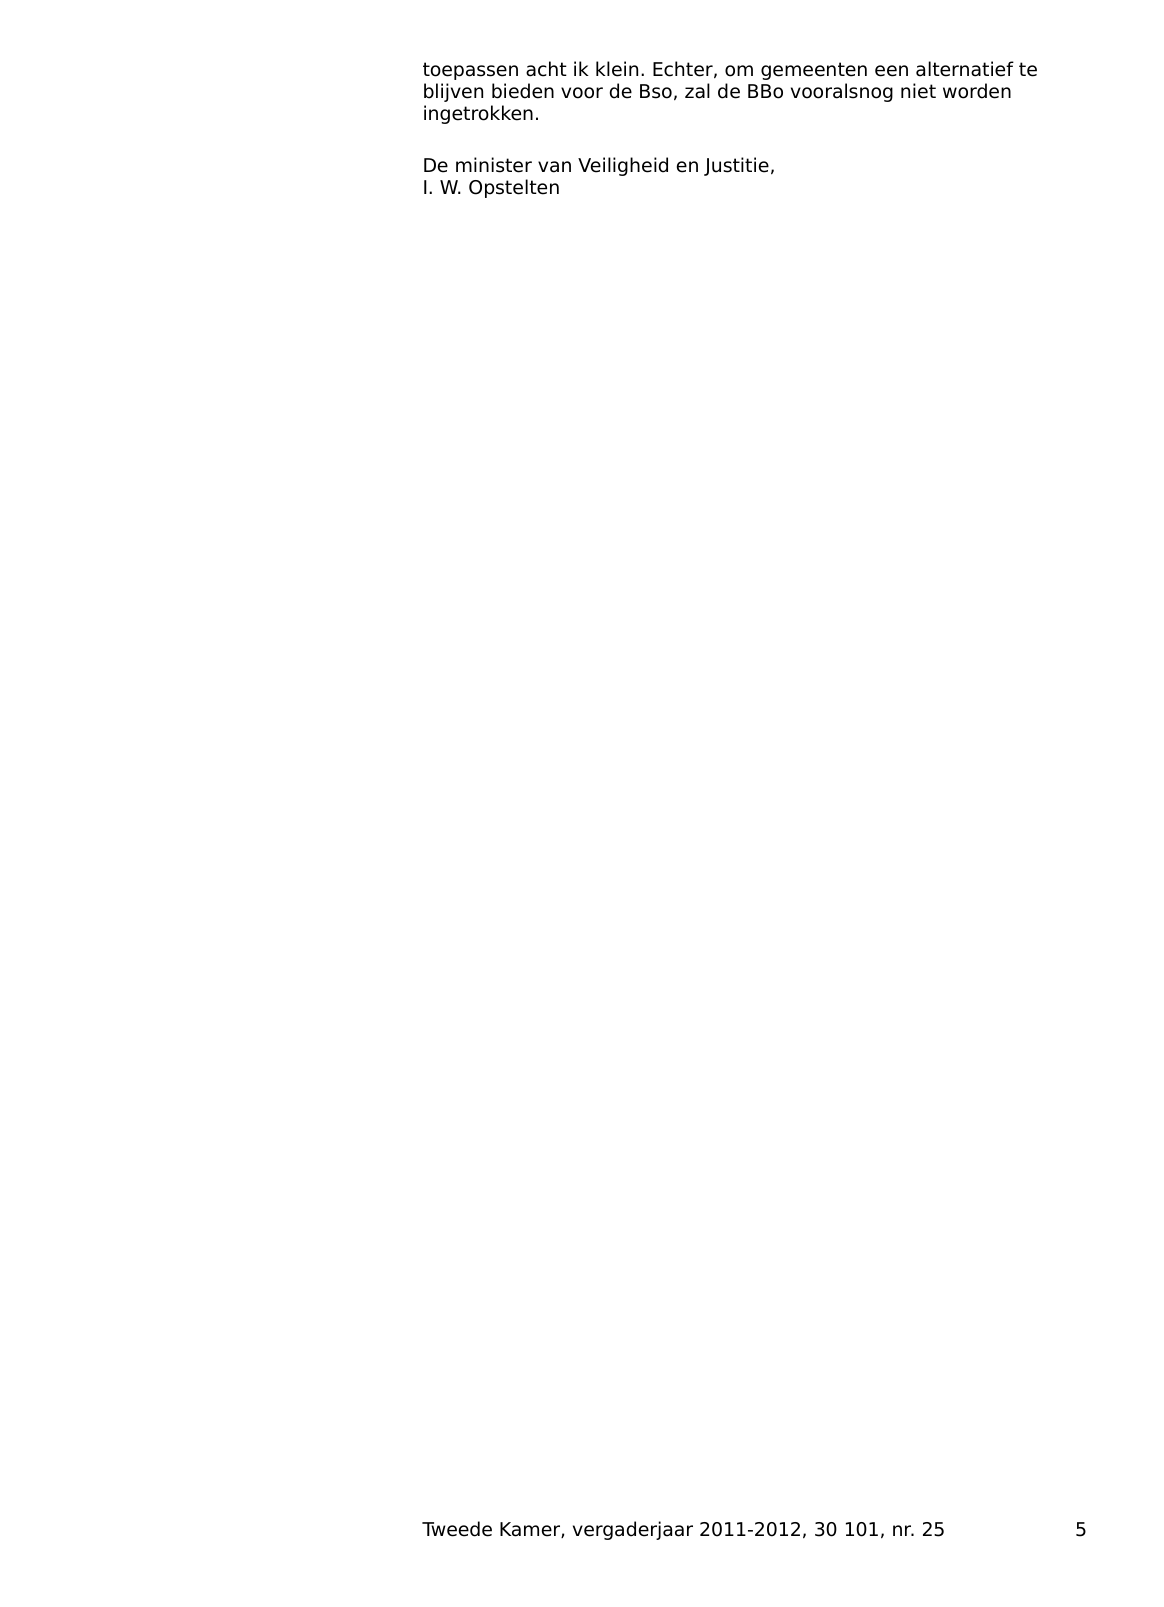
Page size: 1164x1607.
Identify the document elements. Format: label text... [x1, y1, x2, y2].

text De minister van Veiligheid en Justitie, I. W. Opstelten [422, 155, 1087, 199]
text toepassen acht ik klein. Echter, om gemeenten een alternatief te blijven bieden voor de Bso, zal de BBo vooralsnog niet worden ingetrokken. [422, 59, 1087, 125]
